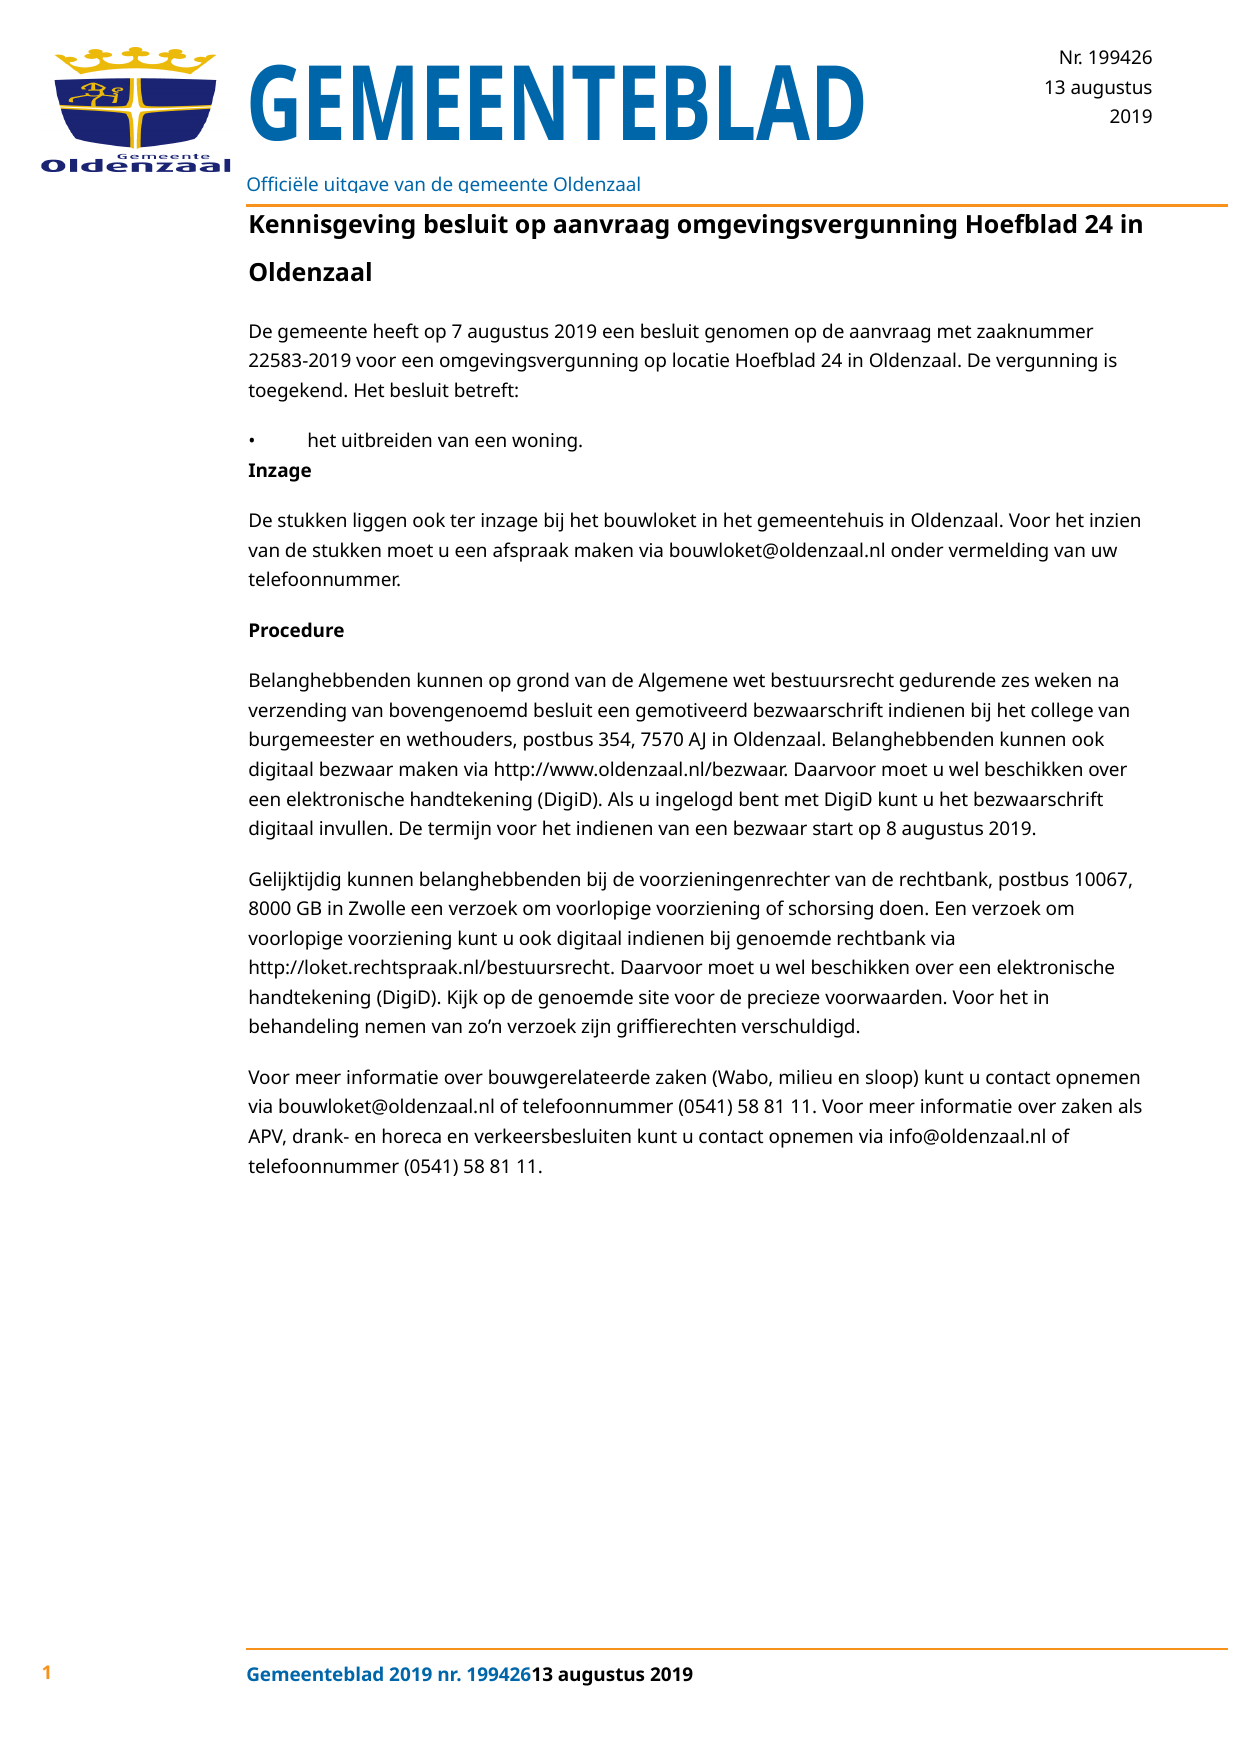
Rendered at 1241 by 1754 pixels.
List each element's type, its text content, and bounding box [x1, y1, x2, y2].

text Belanghebbenden kunnen op grond van de Algemene wet bestuursrecht gedurende zes weken na verzending van bovengenoemd besluit een gemotiveerd bezwaarschrift indienen bij het college van burgemeester en wethouders, postbus 354, 7570 AJ in Oldenzaal. Belanghebbenden kunnen ook digitaal bezwaar maken via http://www.oldenzaal.nl/bezwaar. Daarvoor moet u wel beschikken over een elektronische handtekening (DigiD). Als u ingelogd bent met DigiD kunt u het bezwaarschrift digitaal invullen. De termijn voor het indienen van een bezwaar start op 8 augustus 2019. [248, 667, 1152, 841]
text Inzage [248, 457, 1152, 483]
text Voor meer informatie over bouwgerelateerde zaken (Wabo, milieu en sloop) kunt u contact opnemen via bouwloket@oldenzaal.nl of telefoonnummer (0541) 58 81 11. Voor meer informatie over zaken als APV, drank- en horeca en verkeersbesluiten kunt u contact opnemen via info@oldenzaal.nl of telefoonnummer (0541) 58 81 11. [248, 1064, 1152, 1179]
list het uitbreiden van een woning. [248, 427, 1152, 453]
text Gelijktijdig kunnen belanghebbenden bij de voorzieningenrechter van de rechtbank, postbus 10067, 8000 GB in Zwolle een verzoek om voorlopige voorziening of schorsing doen. Een verzoek om voorlopige voorziening kunt u ook digitaal indienen bij genoemde rechtbank via http://loket.rechtspraak.nl/bestuursrecht. Daarvoor moet u wel beschikken over een elektronische handtekening (DigiD). Kijk op de genoemde site voor de precieze voorwaarden. Voor het in behandeling nemen van zo’n verzoek zijn griffierechten verschuldigd. [248, 866, 1152, 1039]
text Procedure [248, 617, 1152, 643]
text Kennisgeving besluit op aanvraag omgevingsvergunning Hoefblad 24 in Oldenzaal [248, 207, 1152, 288]
text De gemeente heeft op 7 augustus 2019 een besluit genomen op de aanvraag met zaaknummer 22583-2019 voor een omgevingsvergunning op locatie Hoefblad 24 in Oldenzaal. De vergunning is toegekend. Het besluit betreft: [248, 318, 1152, 403]
text De stukken liggen ook ter inzage bij het bouwloket in het gemeentehuis in Oldenzaal. Voor het inzien van de stukken moet u een afspraak maken via bouwloket@oldenzaal.nl onder vermelding van uw telefoonnummer. [248, 507, 1152, 592]
picture [41, 47, 231, 172]
